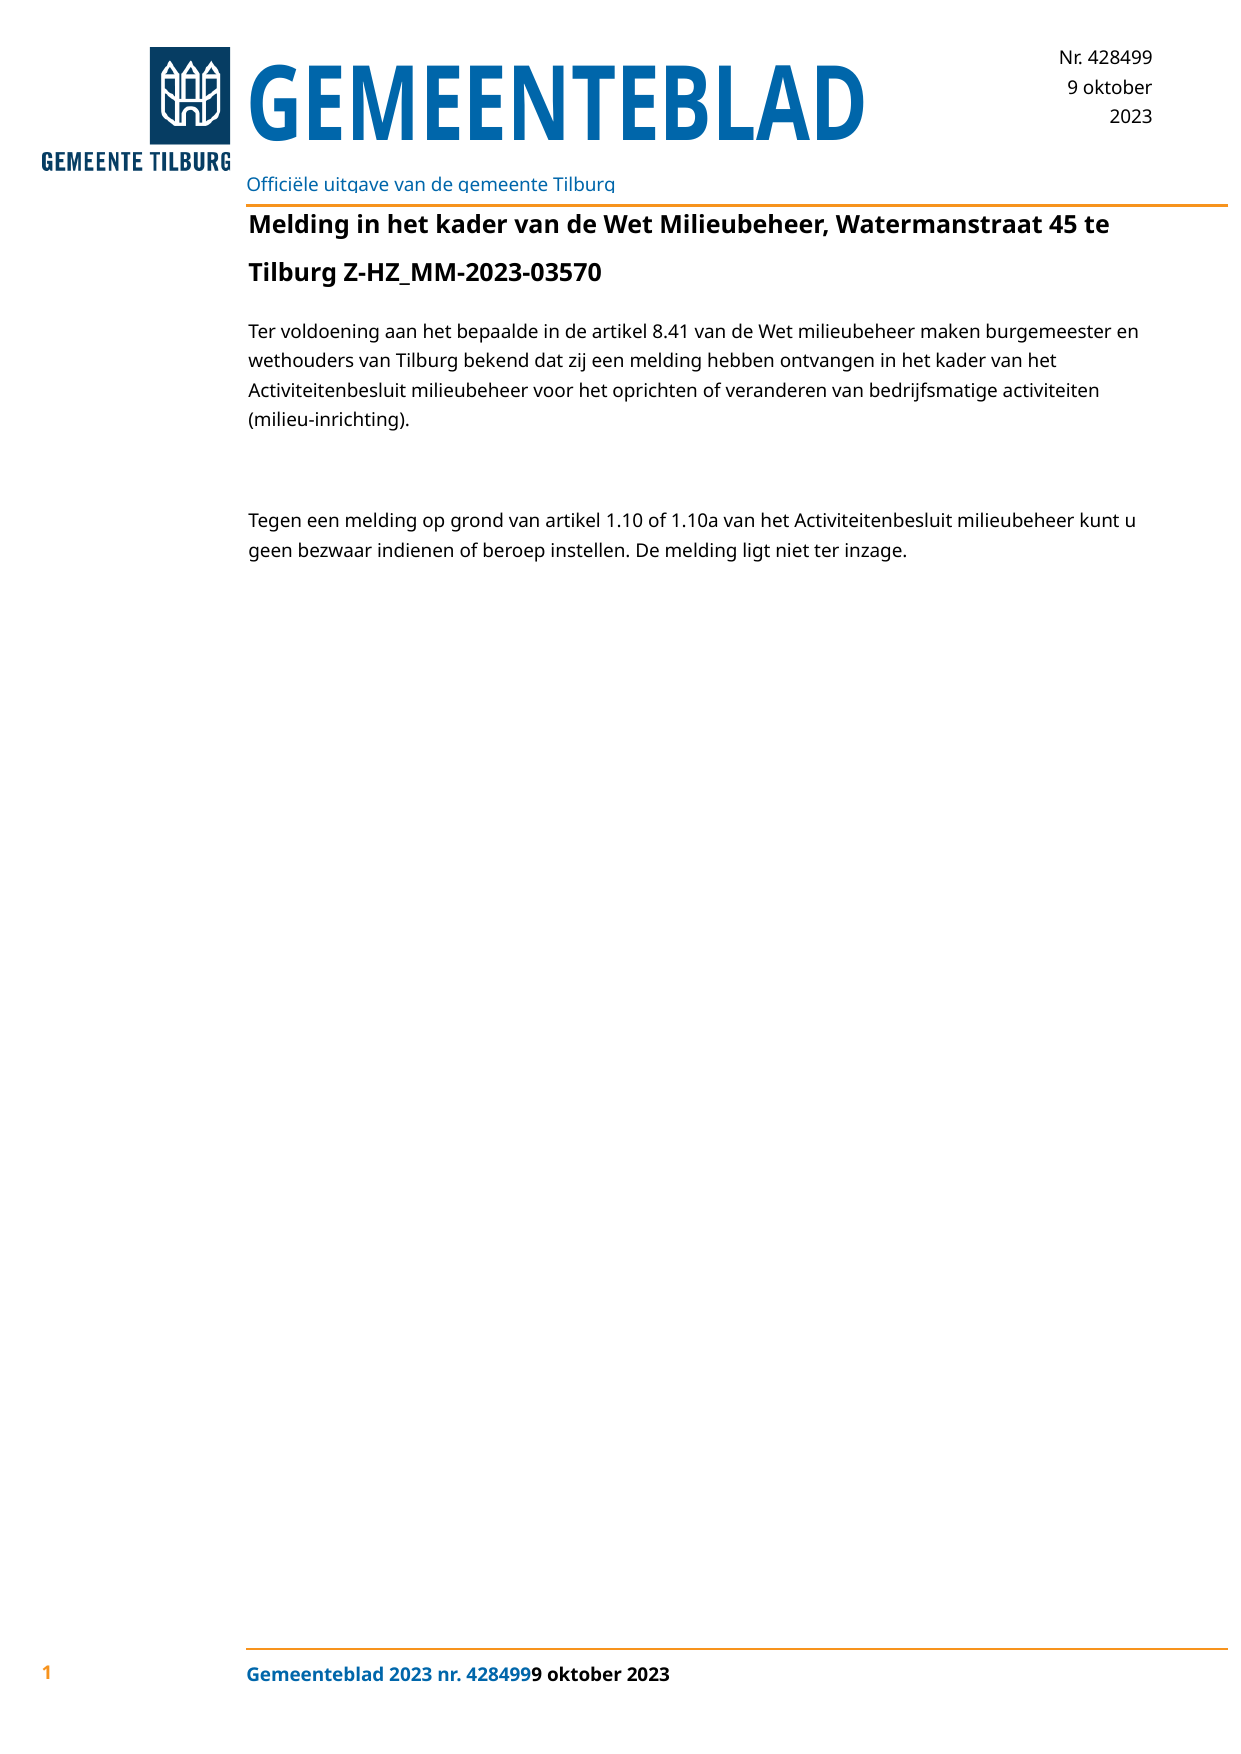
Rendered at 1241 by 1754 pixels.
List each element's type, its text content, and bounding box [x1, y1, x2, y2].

text Ter voldoening aan het bepaalde in de artikel 8.41 van de Wet milieubeheer maken burgemeester en wethouders van Tilburg bekend dat zij een melding hebben ontvangen in het kader van het Activiteitenbesluit milieubeheer voor het oprichten of veranderen van bedrijfsmatige activiteiten (milieu-inrichting). [248, 318, 1152, 432]
picture [41, 47, 231, 172]
text Melding in het kader van de Wet Milieubeheer, Watermanstraat 45 te Tilburg Z-HZ_MM-2023-03570 [248, 207, 1152, 288]
text Tegen een melding op grond van artikel 1.10 of 1.10a van het Activiteitenbesluit milieubeheer kunt u geen bezwaar indienen of beroep instellen. De melding ligt niet ter inzage. [248, 507, 1152, 563]
